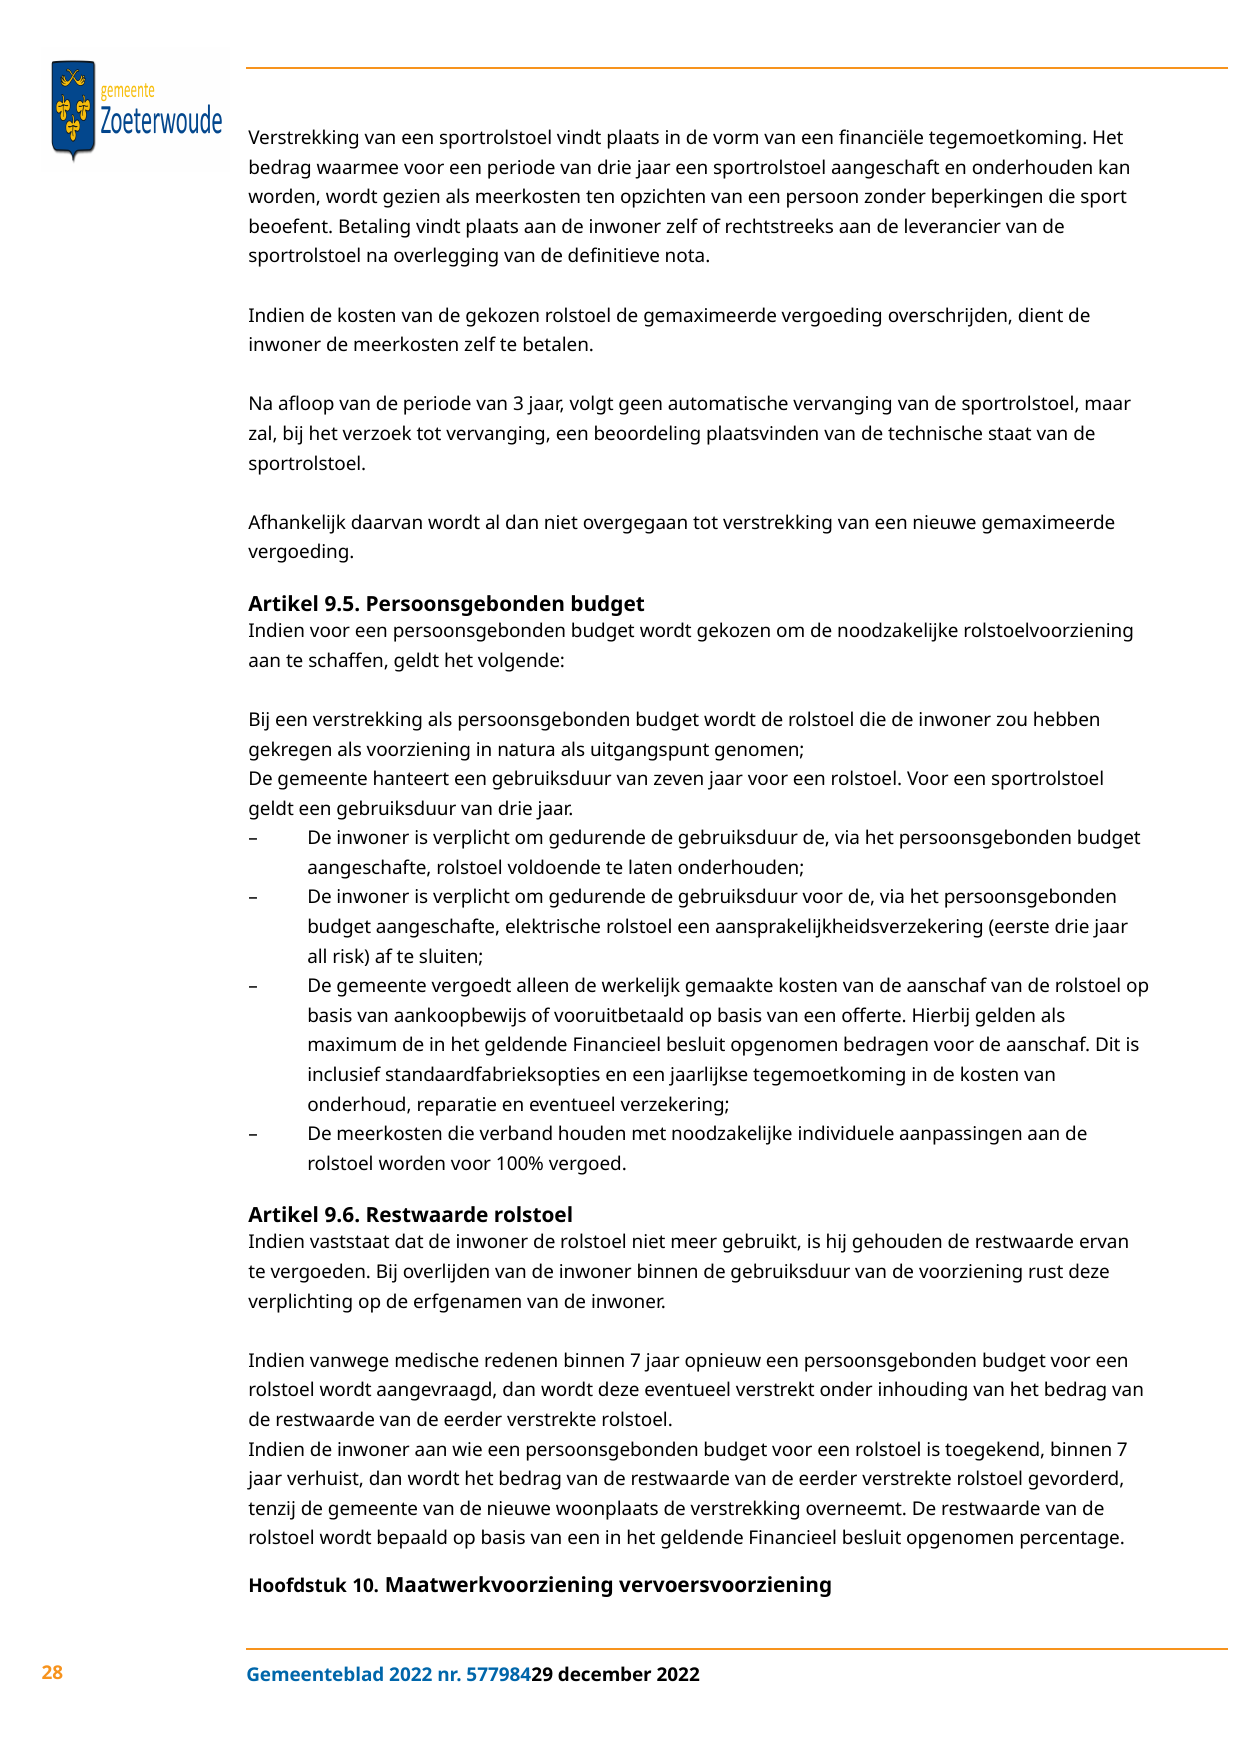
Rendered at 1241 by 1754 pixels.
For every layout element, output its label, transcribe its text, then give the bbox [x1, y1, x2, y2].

text Bij een verstrekking als persoonsgebonden budget wordt de rolstoel die de inwoner zou hebben gekregen als voorziening in natura als uitgangspunt genomen; [248, 706, 1152, 761]
text Indien vanwege medische redenen binnen 7 jaar opnieuw een persoonsgebonden budget voor een rolstoel wordt aangevraagd, dan wordt deze eventueel verstrekt onder inhouding van het bedrag van de restwaarde van de eerder verstrekte rolstoel. [248, 1347, 1152, 1432]
list De inwoner is verplicht om gedurende de gebruiksduur de, via het persoonsgebonden budget aangeschafte, rolstoel voldoende te laten onderhouden; [248, 824, 1152, 880]
list De inwoner is verplicht om gedurende de gebruiksduur voor de, via het persoonsgebonden budget aangeschafte, elektrische rolstoel een aansprakelijkheidsverzekering (eerste drie jaar all risk) af te sluiten; [248, 884, 1152, 968]
text Indien voor een persoonsgebonden budget wordt gekozen om de noodzakelijke rolstoelvoorziening aan te schaffen, geldt het volgende: [248, 617, 1152, 673]
text Indien de inwoner aan wie een persoonsgebonden budget voor een rolstoel is toegekend, binnen 7 jaar verhuist, dan wordt het bedrag van de restwaarde van de eerder verstrekte rolstoel gevorderd, tenzij de gemeente van de nieuwe woonplaats de verstrekking overneemt. De restwaarde van de rolstoel wordt bepaald op basis van een in het geldende Financieel besluit opgenomen percentage. [248, 1436, 1152, 1550]
text Indien vaststaat dat de inwoner de rolstoel niet meer gebruikt, is hij gehouden de restwaarde ervan te vergoeden. Bij overlijden van de inwoner binnen de gebruiksduur van de voorziening rust deze verplichting op de erfgenamen van de inwoner. [248, 1229, 1152, 1314]
text Hoofdstuk 10. Maatwerkvoorziening vervoersvoorziening [248, 1570, 1152, 1599]
text Verstrekking van een sportrolstoel vindt plaats in de vorm van een financiële tegemoetkoming. Het bedrag waarmee voor een periode van drie jaar een sportrolstoel aangeschaft en onderhouden kan worden, wordt gezien als meerkosten ten opzichten van een persoon zonder beperkingen die sport beoefent. Betaling vindt plaats aan de inwoner zelf of rechtstreeks aan de leverancier van de sportrolstoel na overlegging van de definitieve nota. [248, 124, 1152, 268]
list De meerkosten die verband houden met noodzakelijke individuele aanpassingen aan de rolstoel worden voor 100% vergoed. [248, 1120, 1152, 1176]
list De gemeente vergoedt alleen de werkelijk gemaakte kosten van de aanschaf van de rolstoel op basis van aankoopbewijs of vooruitbetaald op basis van een offerte. Hierbij gelden als maximum de in het geldende Financieel besluit opgenomen bedragen voor de aanschaf. Dit is inclusief standaardfabrieksopties en een jaarlijkse tegemoetkoming in de kosten van onderhoud, reparatie en eventueel verzekering; [248, 972, 1152, 1116]
text Indien de kosten van de gekozen rolstoel de gemaximeerde vergoeding overschrijden, dient de inwoner de meerkosten zelf te betalen. [248, 302, 1152, 357]
picture [41, 47, 231, 172]
text De gemeente hanteert een gebruiksduur van zeven jaar voor een rolstoel. Voor een sportrolstoel geldt een gebruiksduur van drie jaar. [248, 765, 1152, 821]
text Afhankelijk daarvan wordt al dan niet overgegaan tot verstrekking van een nieuwe gemaximeerde vergoeding. [248, 509, 1152, 564]
text Na afloop van de periode van 3 jaar, volgt geen automatische vervanging van de sportrolstoel, maar zal, bij het verzoek tot vervanging, een beoordeling plaatsvinden van de technische staat van de sportrolstoel. [248, 391, 1152, 476]
text Artikel 9.6. Restwaarde rolstoel [248, 1200, 1152, 1229]
text Artikel 9.5. Persoonsgebonden budget [248, 589, 1152, 617]
